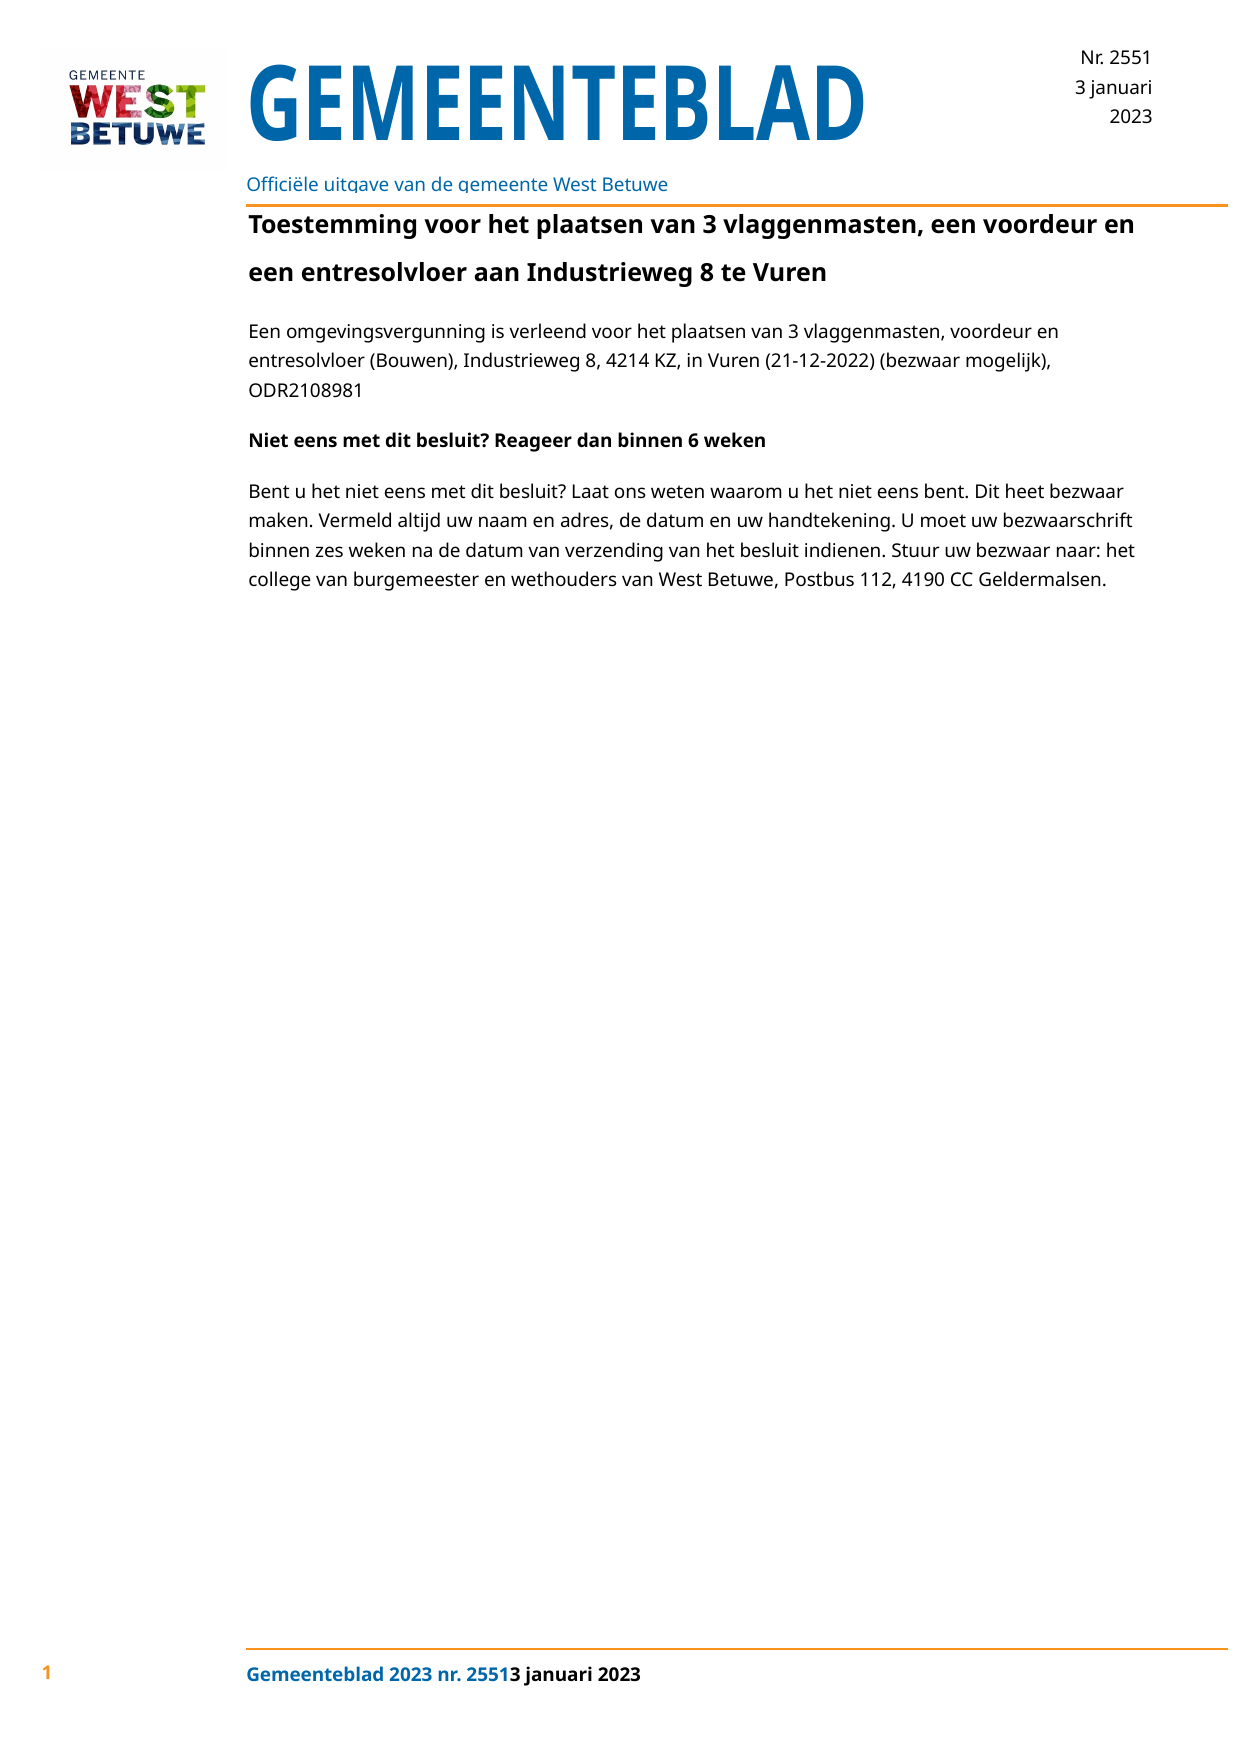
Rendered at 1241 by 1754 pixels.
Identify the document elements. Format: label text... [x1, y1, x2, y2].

text Niet eens met dit besluit? Reageer dan binnen 6 weken [248, 427, 1152, 453]
text Toestemming voor het plaatsen van 3 vlaggenmasten, een voordeur en een entresolvloer aan Industrieweg 8 te Vuren [248, 207, 1152, 288]
text Bent u het niet eens met dit besluit? Laat ons weten waarom u het niet eens bent. Dit heet bezwaar maken. Vermeld altijd uw naam en adres, de datum en uw handtekening. U moet uw bezwaarschrift binnen zes weken na de datum van verzending van het besluit indienen. Stuur uw bezwaar naar: het college van burgemeester en wethouders van West Betuwe, Postbus 112, 4190 CC Geldermalsen. [248, 478, 1152, 592]
text Een omgevingsvergunning is verleend voor het plaatsen van 3 vlaggenmasten, voordeur en entresolvloer (Bouwen), Industrieweg 8, 4214 KZ, in Vuren (21-12-2022) (bezwaar mogelijk), ODR2108981 [248, 318, 1152, 403]
picture [41, 47, 231, 172]
